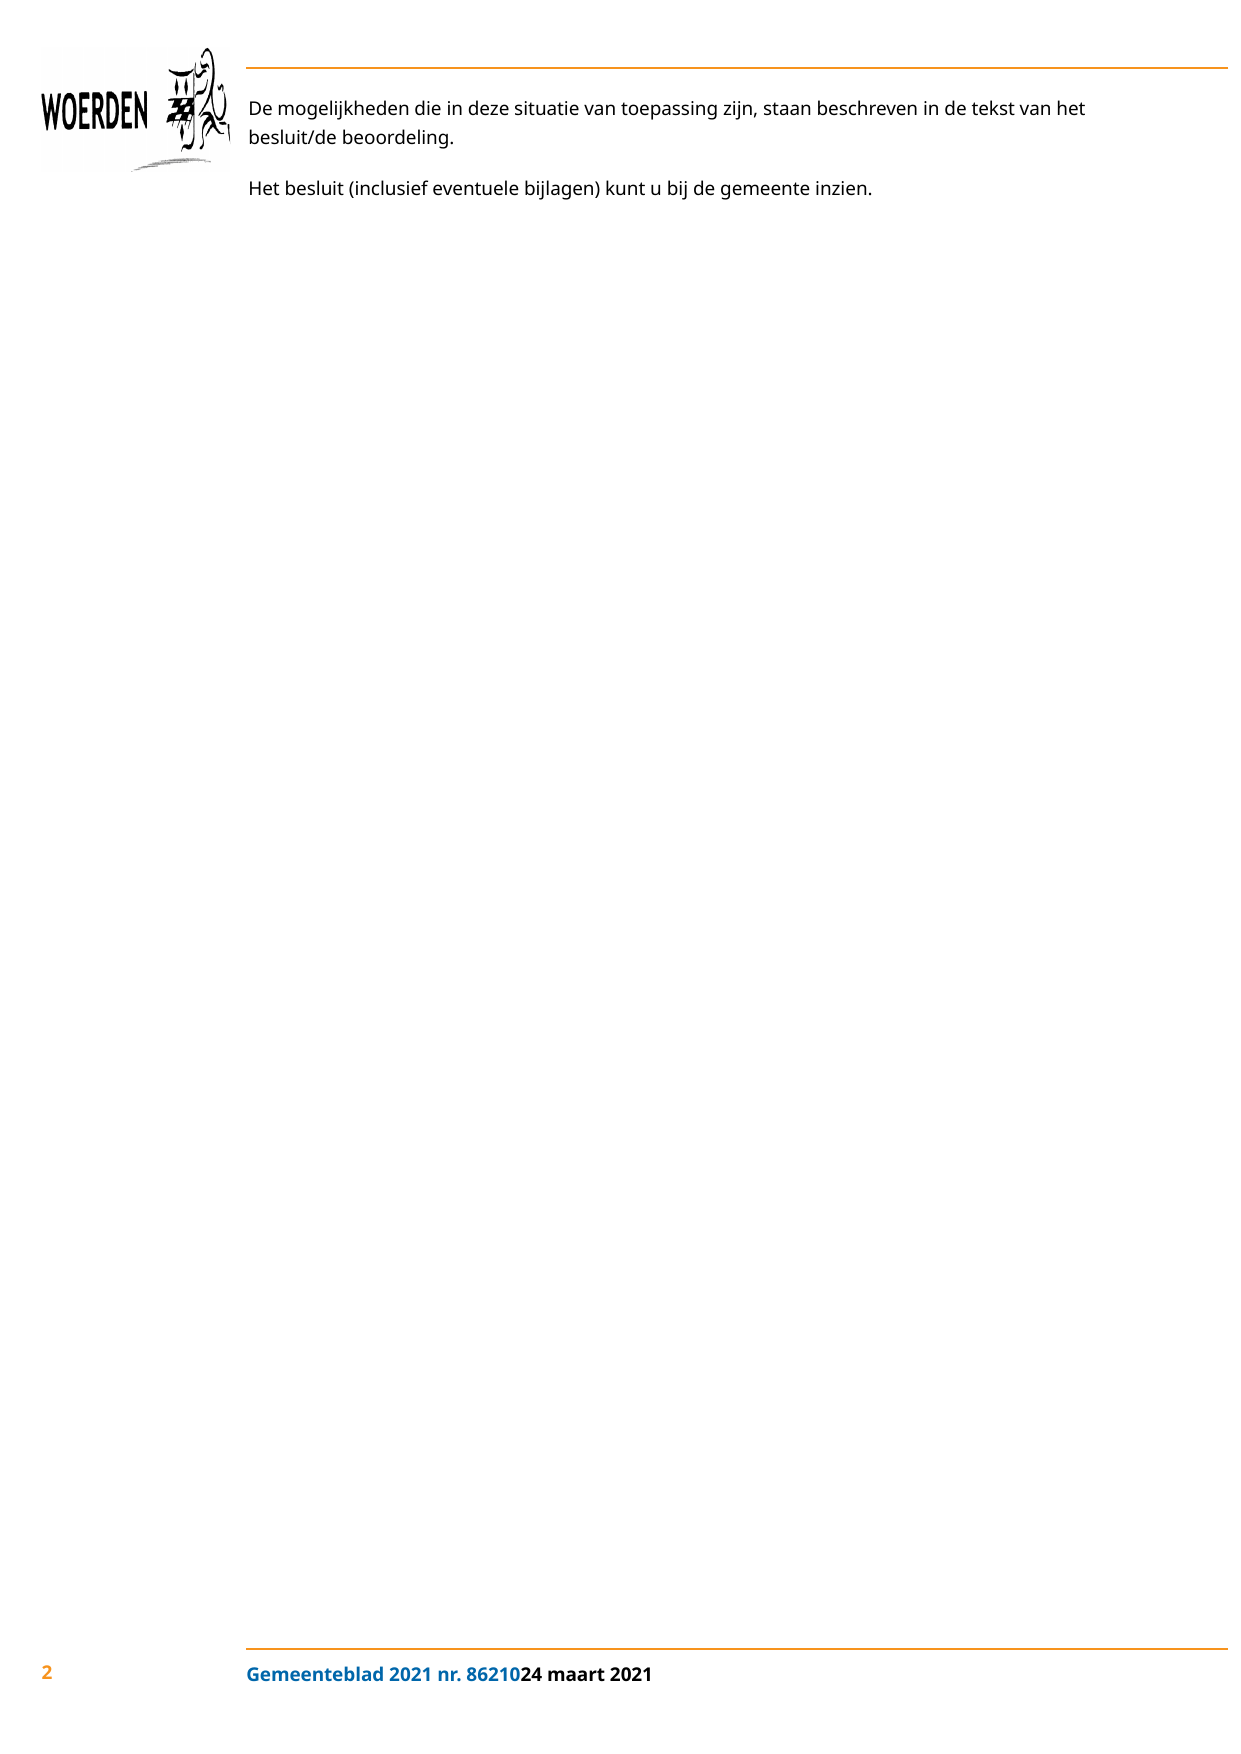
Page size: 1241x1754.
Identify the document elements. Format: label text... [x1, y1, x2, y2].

text Het besluit (inclusief eventuele bijlagen) kunt u bij de gemeente inzien. [248, 175, 1152, 201]
text De mogelijkheden die in deze situatie van toepassing zijn, staan beschreven in de tekst van het besluit/de beoordeling. [248, 95, 1152, 150]
picture [41, 47, 231, 172]
